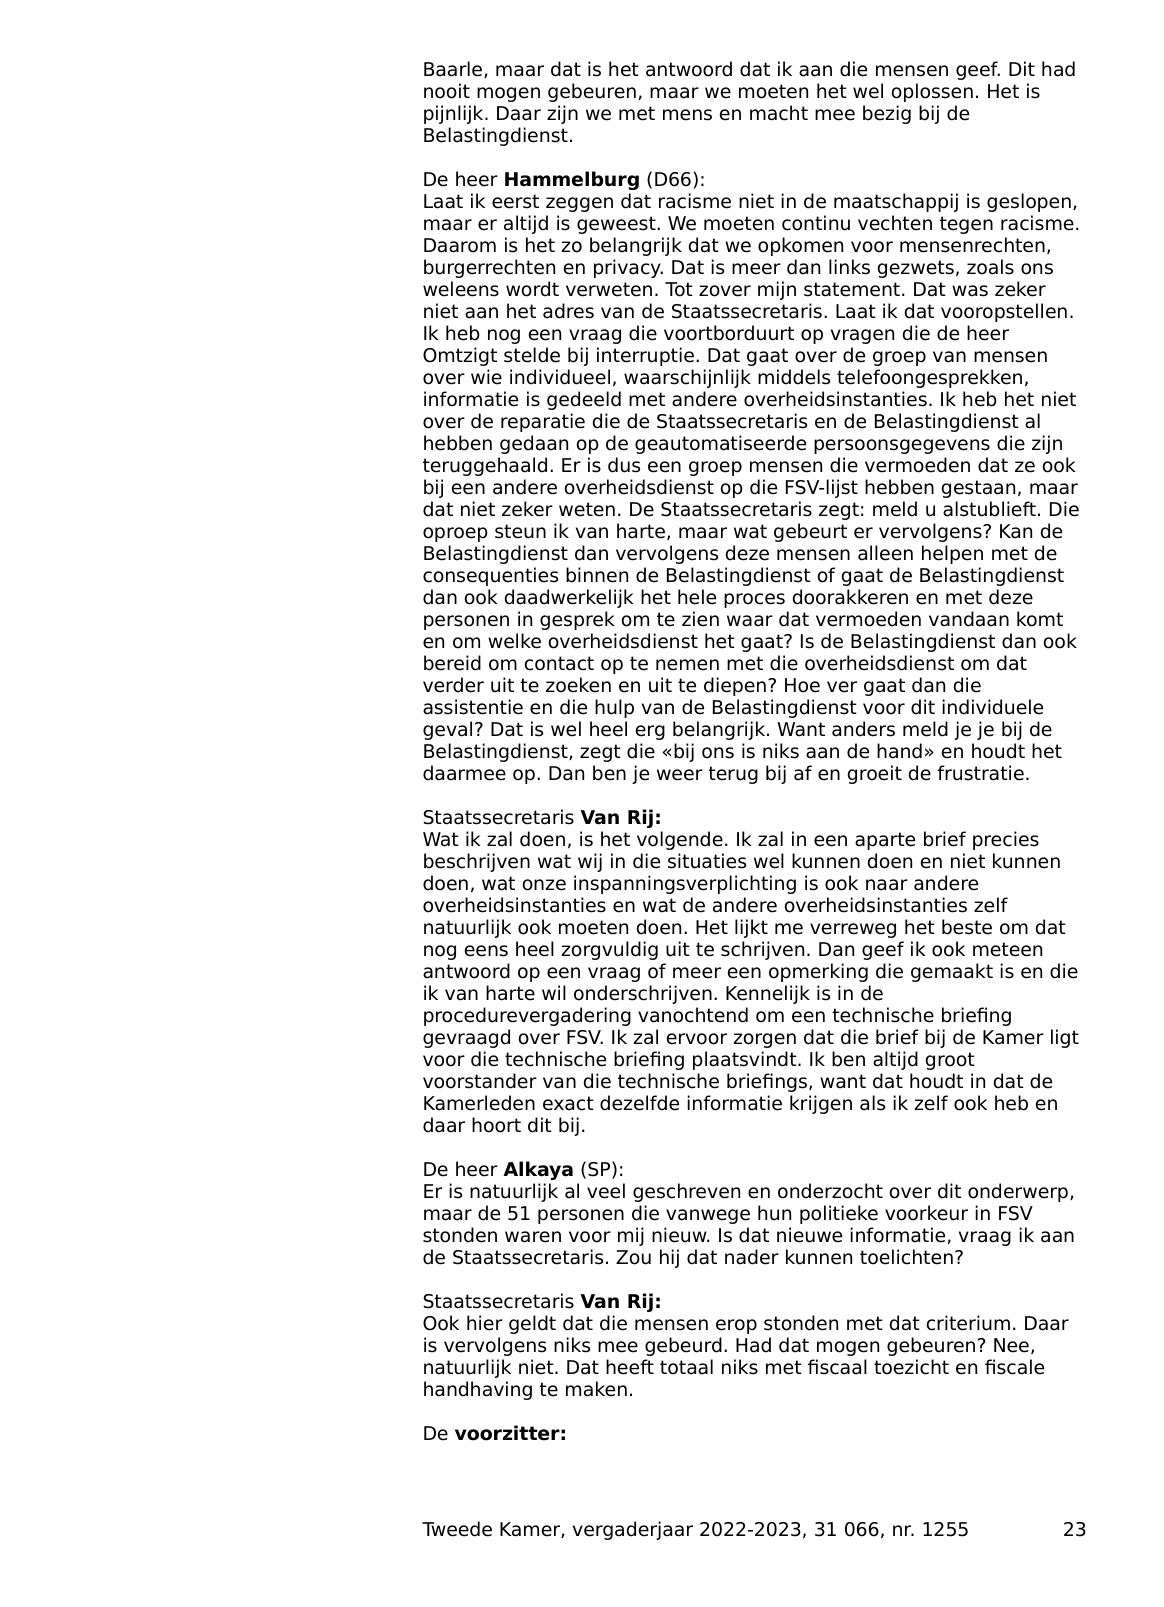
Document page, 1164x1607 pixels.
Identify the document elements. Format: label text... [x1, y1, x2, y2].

text De heer Hammelburg (D66): [422, 169, 1087, 191]
text Wat ik zal doen, is het volgende. Ik zal in een aparte brief precies beschrijven wat wij in die situaties wel kunnen doen en niet kunnen doen, wat onze inspanningsverplichting is ook naar andere overheidsinstanties en wat de andere overheidsinstanties zelf natuurlijk ook moeten doen. Het lijkt me verreweg het beste om dat nog eens heel zorgvuldig uit te schrijven. Dan geef ik ook meteen antwoord op een vraag of meer een opmerking die gemaakt is en die ik van harte wil onderschrijven. Kennelijk is in de procedurevergadering vanochtend om een technische briefing gevraagd over FSV. Ik zal ervoor zorgen dat die brief bij de Kamer ligt voor die technische briefing plaatsvindt. Ik ben altijd groot voorstander van die technische briefings, want dat houdt in dat de Kamerleden exact dezelfde informatie krijgen als ik zelf ook heb en daar hoort dit bij. [422, 829, 1087, 1136]
text De voorzitter: [422, 1423, 1087, 1445]
text Ik heb nog een vraag die voortborduurt op vragen die de heer Omtzigt stelde bij interruptie. Dat gaat over de groep van mensen over wie individueel, waarschijnlijk middels telefoongesprekken, informatie is gedeeld met andere overheidsinstanties. Ik heb het niet over de reparatie die de Staatssecretaris en de Belastingdienst al hebben gedaan op de geautomatiseerde persoonsgegevens die zijn teruggehaald. Er is dus een groep mensen die vermoeden dat ze ook bij een andere overheidsdienst op die FSV-lijst hebben gestaan, maar dat niet zeker weten. De Staatssecretaris zegt: meld u alstublieft. Die oproep steun ik van harte, maar wat gebeurt er vervolgens? Kan de Belastingdienst dan vervolgens deze mensen alleen helpen met de consequenties binnen de Belastingdienst of gaat de Belastingdienst dan ook daadwerkelijk het hele proces doorakkeren en met deze personen in gesprek om te zien waar dat vermoeden vandaan komt en om welke overheidsdienst het gaat? Is de Belastingdienst dan ook bereid om contact op te nemen met die overheidsdienst om dat verder uit te zoeken en uit te diepen? Hoe ver gaat dan die assistentie en die hulp van de Belastingdienst voor dit individuele geval? Dat is wel heel erg belangrijk. Want anders meld je je bij de Belastingdienst, zegt die «bij ons is niks aan de hand» en houdt het daarmee op. Dan ben je weer terug bij af en groeit de frustratie. [422, 323, 1087, 784]
text De heer Alkaya (SP): [422, 1159, 1087, 1181]
text Er is natuurlijk al veel geschreven en onderzocht over dit onderwerp, maar de 51 personen die vanwege hun politieke voorkeur in FSV stonden waren voor mij nieuw. Is dat nieuwe informatie, vraag ik aan de Staatssecretaris. Zou hij dat nader kunnen toelichten? [422, 1181, 1087, 1268]
text Laat ik eerst zeggen dat racisme niet in de maatschappij is geslopen, maar er altijd is geweest. We moeten continu vechten tegen racisme. Daarom is het zo belangrijk dat we opkomen voor mensenrechten, burgerrechten en privacy. Dat is meer dan links gezwets, zoals ons weleens wordt verweten. Tot zover mijn statement. Dat was zeker niet aan het adres van de Staatssecretaris. Laat ik dat vooropstellen. [422, 191, 1087, 323]
text Ook hier geldt dat die mensen erop stonden met dat criterium. Daar is vervolgens niks mee gebeurd. Had dat mogen gebeuren? Nee, natuurlijk niet. Dat heeft totaal niks met fiscaal toezicht en fiscale handhaving te maken. [422, 1313, 1087, 1401]
text Staatssecretaris Van Rij: [422, 807, 1087, 829]
text Staatssecretaris Van Rij: [422, 1291, 1087, 1313]
text Baarle, maar dat is het antwoord dat ik aan die mensen geef. Dit had nooit mogen gebeuren, maar we moeten het wel oplossen. Het is pijnlijk. Daar zijn we met mens en macht mee bezig bij de Belastingdienst. [422, 59, 1087, 147]
